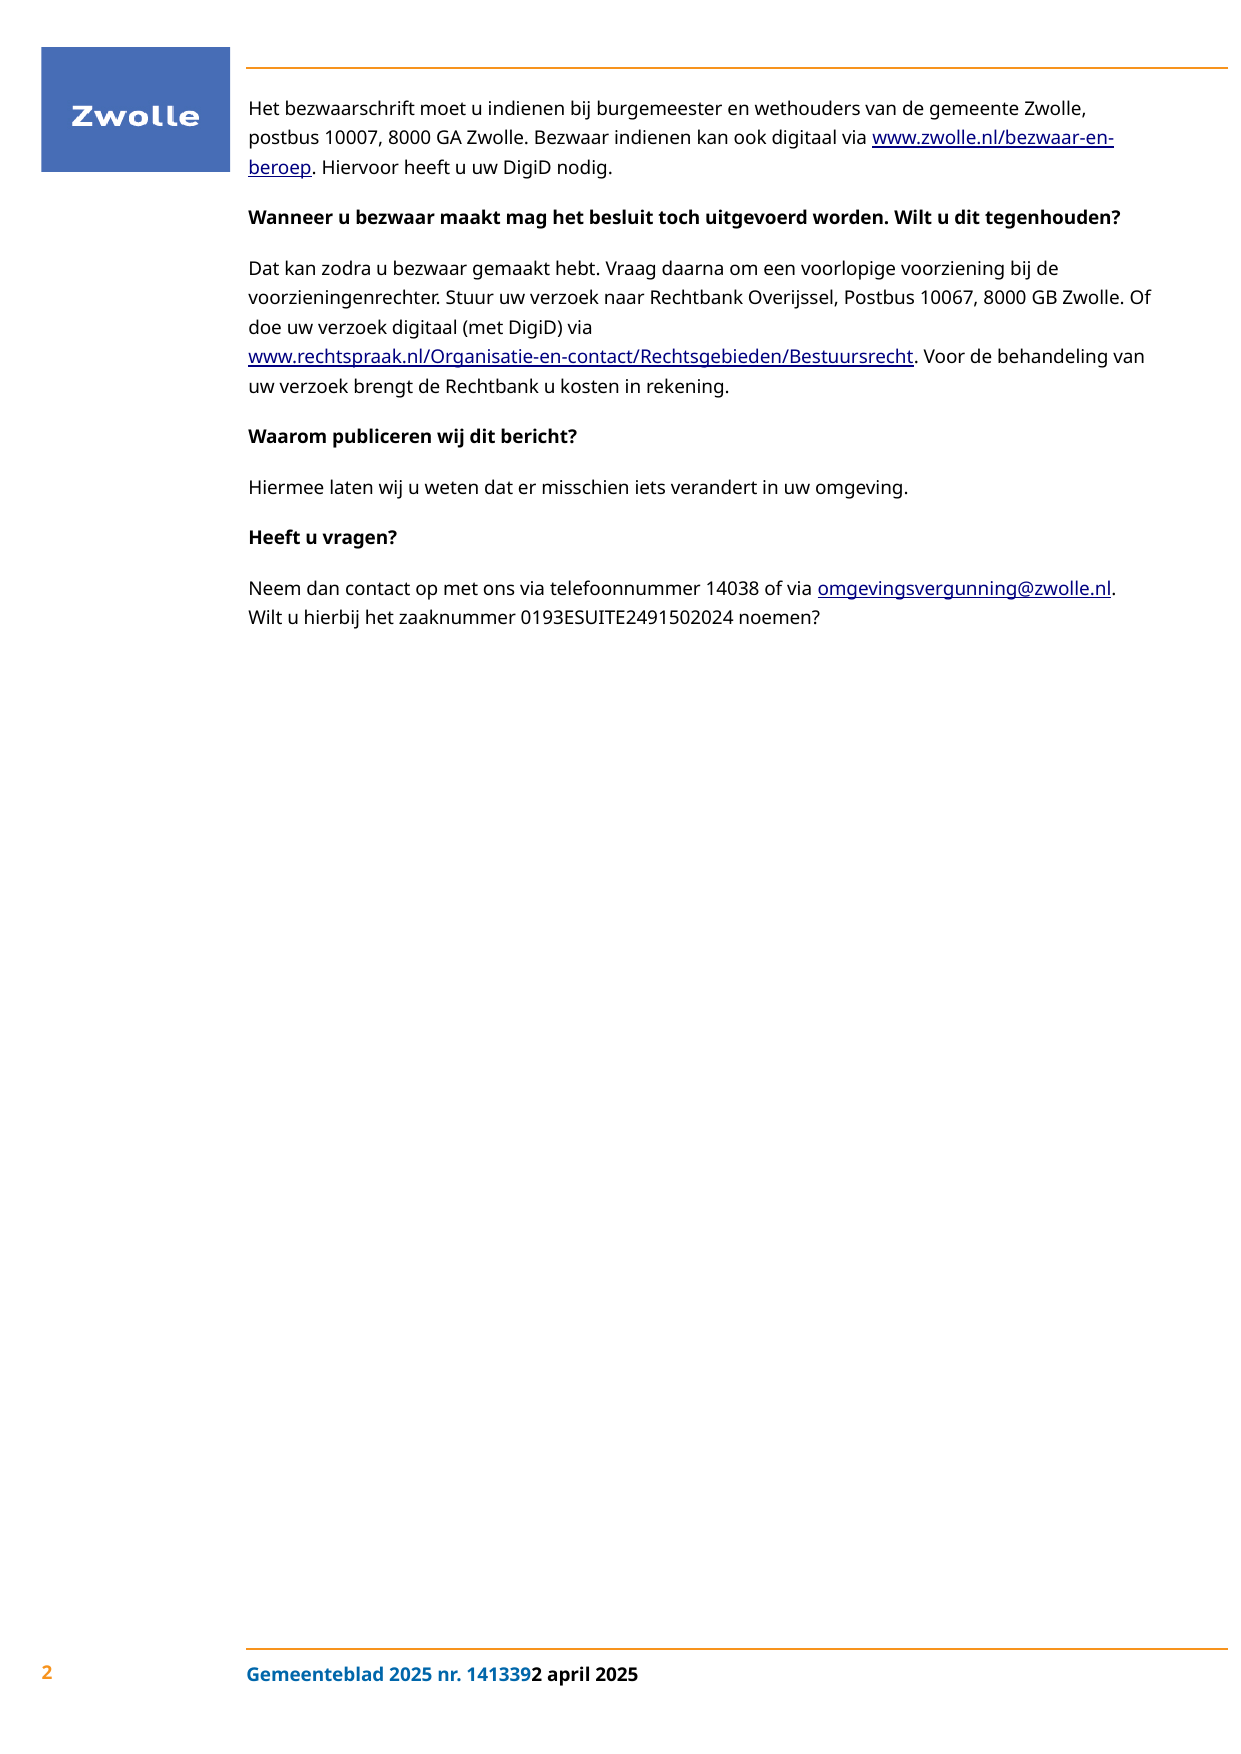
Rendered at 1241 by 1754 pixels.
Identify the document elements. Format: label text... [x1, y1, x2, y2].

picture [41, 47, 231, 172]
text Hiermee laten wij u weten dat er misschien iets verandert in uw omgeving. [248, 474, 1152, 500]
text Dat kan zodra u bezwaar gemaakt hebt. Vraag daarna om een voorlopige voorziening bij de voorzieningenrechter. Stuur uw verzoek naar Rechtbank Overijssel, Postbus 10067, 8000 GB Zwolle. Of doe uw verzoek digitaal (met DigiD) via www.rechtspraak.nl/Organisatie-en-contact/Rechtsgebieden/Bestuursrecht. Voor de behandeling van uw verzoek brengt de Rechtbank u kosten in rekening. [248, 255, 1152, 399]
text Neem dan contact op met ons via telefoonnummer 14038 of via omgevingsvergunning@zwolle.nl. Wilt u hierbij het zaaknummer 0193ESUITE2491502024 noemen? [248, 575, 1152, 630]
text Wanneer u bezwaar maakt mag het besluit toch uitgevoerd worden. Wilt u dit tegenhouden? [248, 204, 1152, 230]
text Het bezwaarschrift moet u indienen bij burgemeester en wethouders van de gemeente Zwolle, postbus 10007, 8000 GA Zwolle. Bezwaar indienen kan ook digitaal via www.zwolle.nl/bezwaar-en-beroep. Hiervoor heeft u uw DigiD nodig. [248, 95, 1152, 180]
text Waarom publiceren wij dit bericht? [248, 423, 1152, 449]
text Heeft u vragen? [248, 524, 1152, 550]
